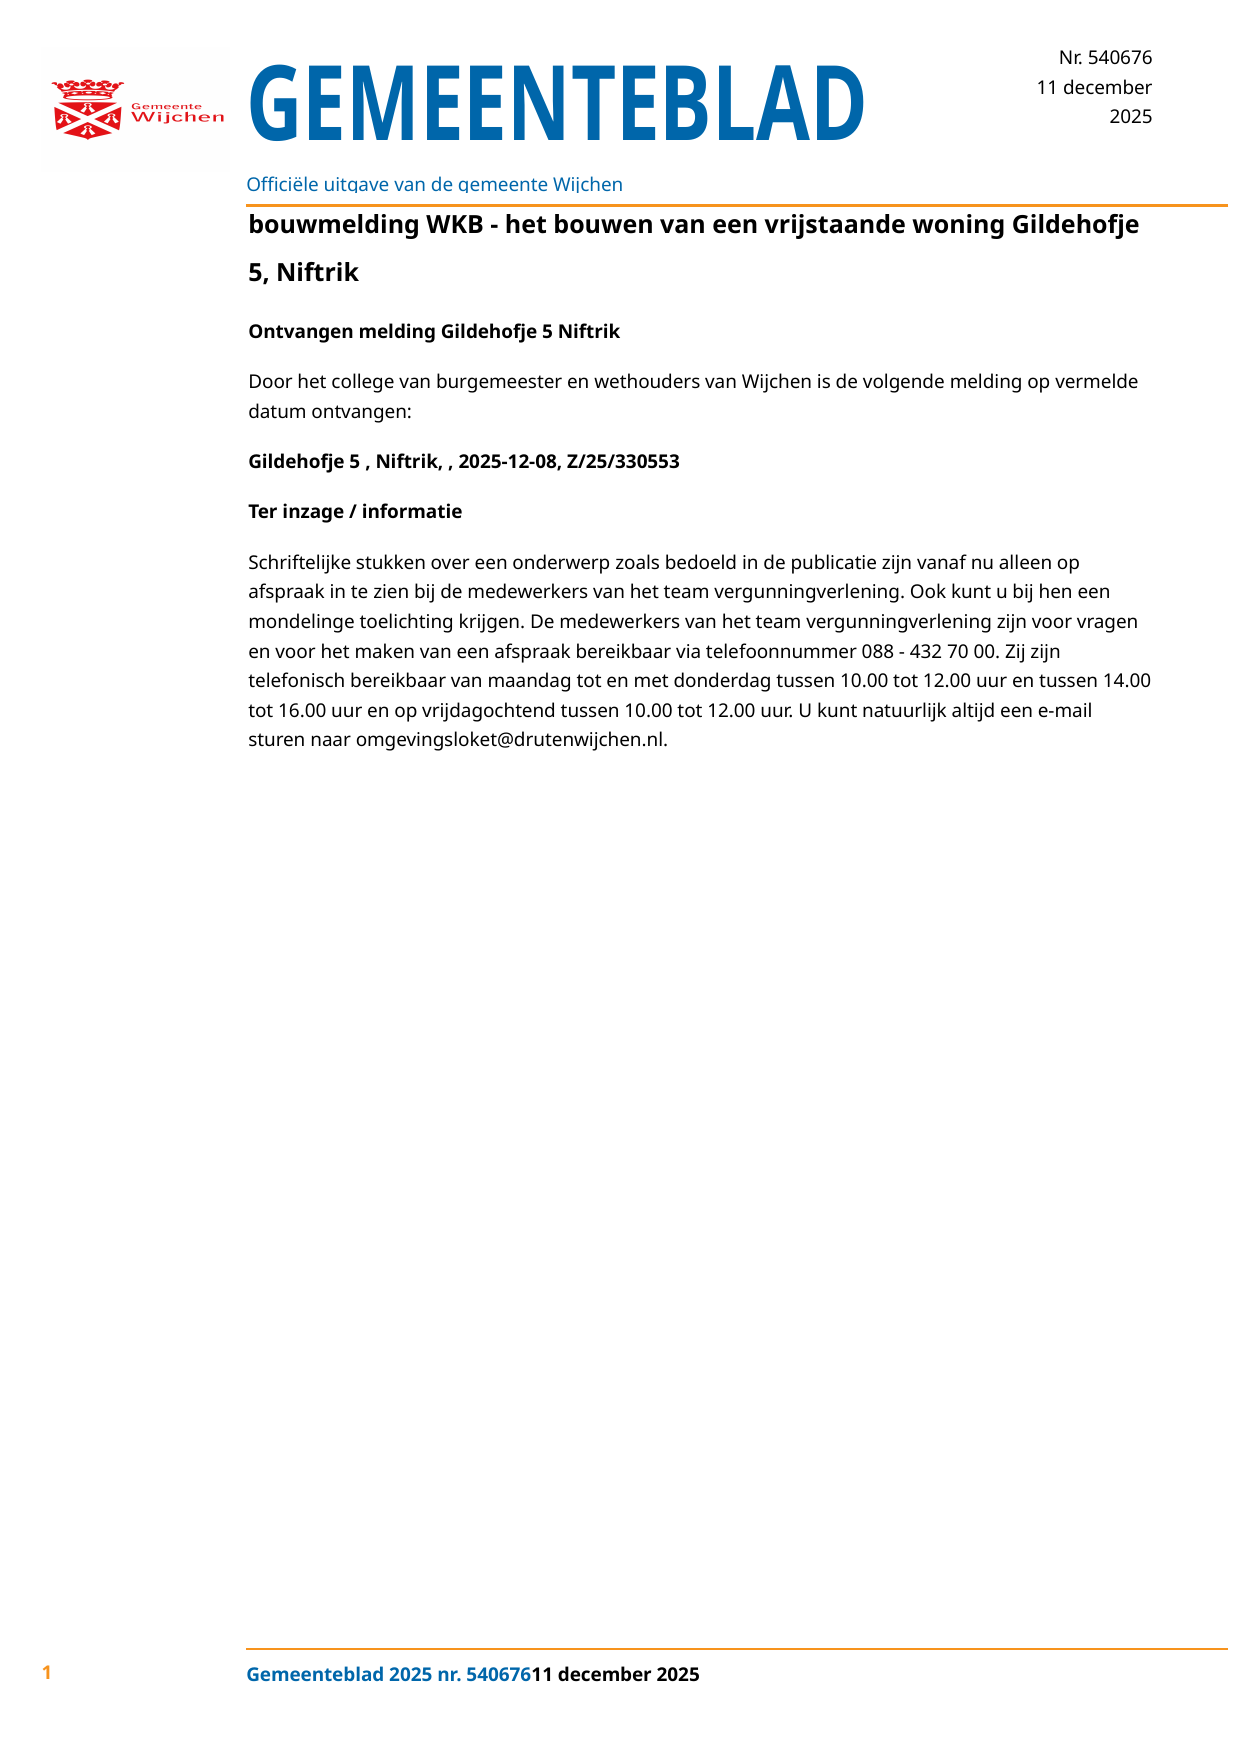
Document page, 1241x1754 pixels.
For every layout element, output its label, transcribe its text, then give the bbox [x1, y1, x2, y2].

text Door het college van burgemeester en wethouders van Wijchen is de volgende melding op vermelde datum ontvangen: [248, 368, 1152, 424]
picture [41, 47, 231, 172]
text Schriftelijke stukken over een onderwerp zoals bedoeld in de publicatie zijn vanaf nu alleen op afspraak in te zien bij de medewerkers van het team vergunningverlening. Ook kunt u bij hen een mondelinge toelichting krijgen. De medewerkers van het team vergunningverlening zijn voor vragen en voor het maken van een afspraak bereikbaar via telefoonnummer 088 - 432 70 00. Zij zijn telefonisch bereikbaar van maandag tot en met donderdag tussen 10.00 tot 12.00 uur en tussen 14.00 tot 16.00 uur en op vrijdagochtend tussen 10.00 tot 12.00 uur. U kunt natuurlijk altijd een e-mail sturen naar omgevingsloket@drutenwijchen.nl. [248, 549, 1152, 752]
text bouwmelding WKB - het bouwen van een vrijstaande woning Gildehofje 5, Niftrik [248, 207, 1152, 288]
text Ter inzage / informatie [248, 499, 1152, 524]
text Ontvangen melding Gildehofje 5 Niftrik [248, 318, 1152, 344]
text Gildehofje 5 , Niftrik, , 2025-12-08, Z/25/330553 [248, 448, 1152, 474]
